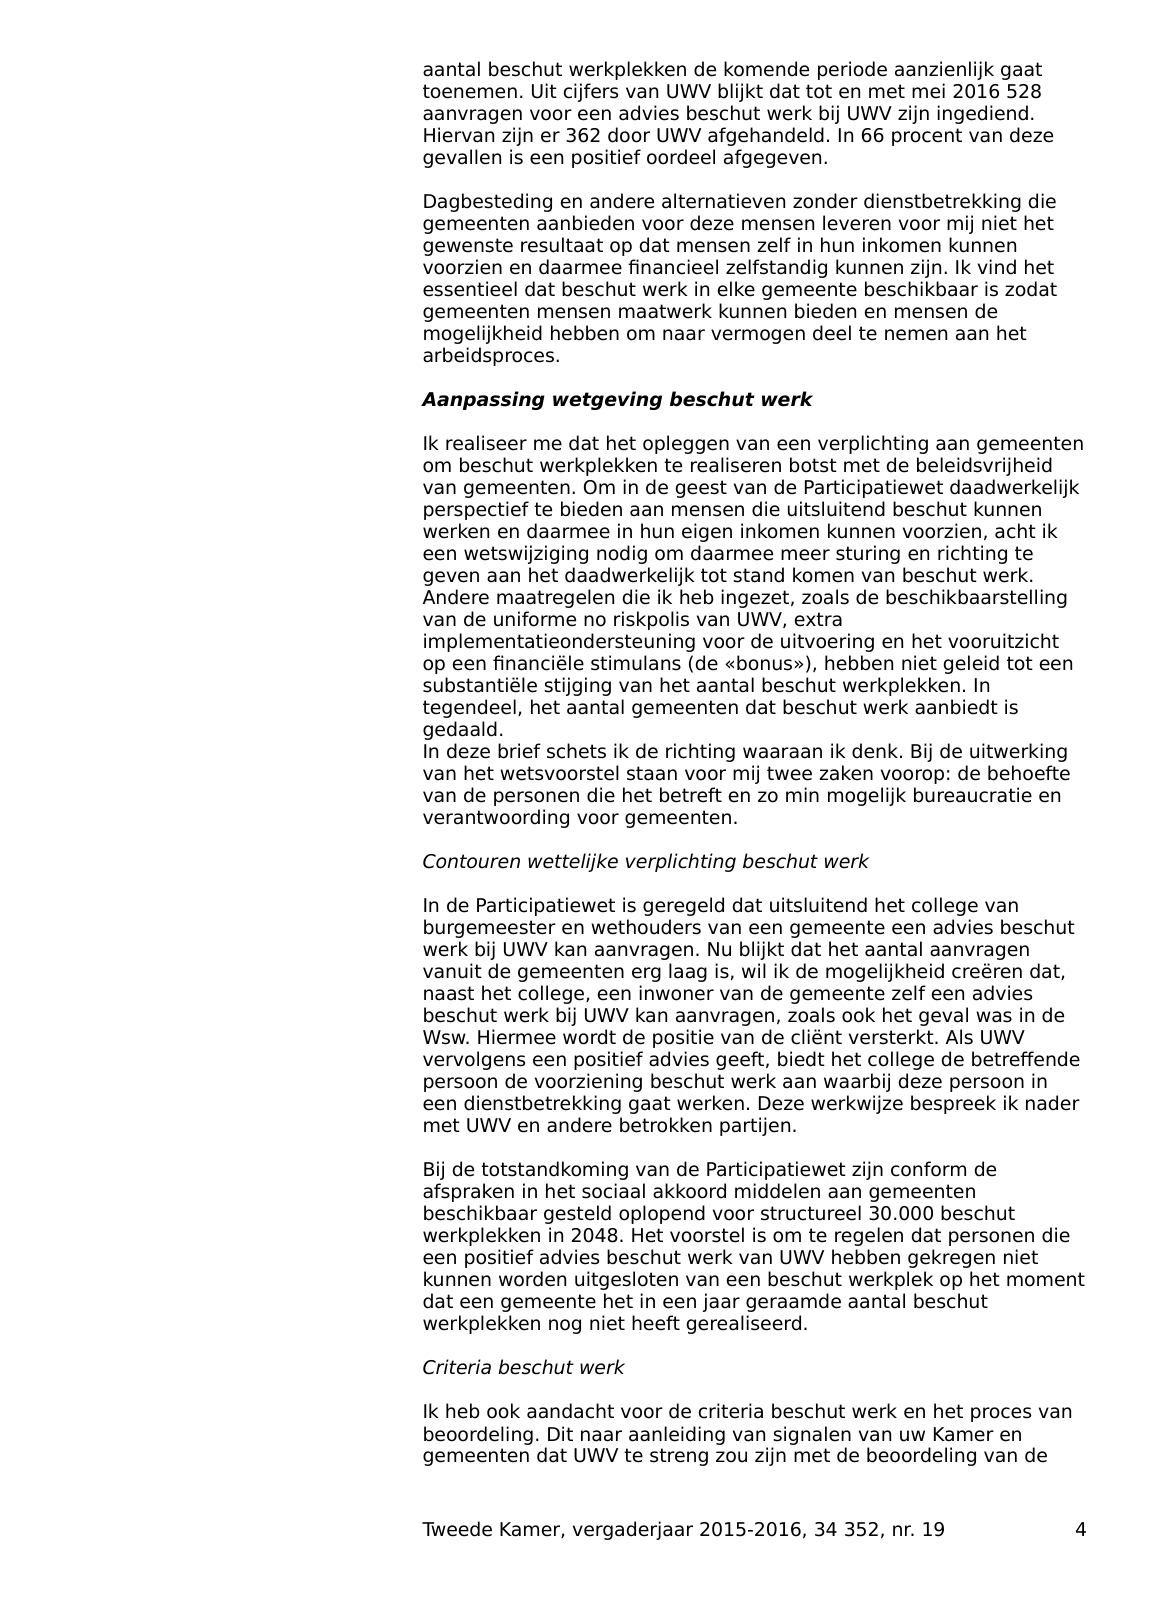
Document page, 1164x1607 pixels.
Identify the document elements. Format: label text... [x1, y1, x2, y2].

subtitle Criteria beschut werk [422, 1357, 1087, 1379]
text In deze brief schets ik de richting waaraan ik denk. Bij de uitwerking van het wetsvoorstel staan voor mij twee zaken voorop: de behoefte van de personen die het betreft en zo min mogelijk bureaucratie en verantwoording voor gemeenten. [422, 741, 1087, 829]
text aantal beschut werkplekken de komende periode aanzienlijk gaat toenemen. Uit cijfers van UWV blijkt dat tot en met mei 2016 528 aanvragen voor een advies beschut werk bij UWV zijn ingediend. Hiervan zijn er 362 door UWV afgehandeld. In 66 procent van deze gevallen is een positief oordeel afgegeven. [422, 59, 1087, 169]
text Dagbesteding en andere alternatieven zonder dienstbetrekking die gemeenten aanbieden voor deze mensen leveren voor mij niet het gewenste resultaat op dat mensen zelf in hun inkomen kunnen voorzien en daarmee financieel zelfstandig kunnen zijn. Ik vind het essentieel dat beschut werk in elke gemeente beschikbaar is zodat gemeenten mensen maatwerk kunnen bieden en mensen de mogelijkheid hebben om naar vermogen deel te nemen aan het arbeidsproces. [422, 191, 1087, 367]
text In de Participatiewet is geregeld dat uitsluitend het college van burgemeester en wethouders van een gemeente een advies beschut werk bij UWV kan aanvragen. Nu blijkt dat het aantal aanvragen vanuit de gemeenten erg laag is, wil ik de mogelijkheid creëren dat, naast het college, een inwoner van de gemeente zelf een advies beschut werk bij UWV kan aanvragen, zoals ook het geval was in de Wsw. Hiermee wordt de positie van de cliënt versterkt. Als UWV vervolgens een positief advies geeft, biedt het college de betreffende persoon de voorziening beschut werk aan waarbij deze persoon in een dienstbetrekking gaat werken. Deze werkwijze bespreek ik nader met UWV en andere betrokken partijen. [422, 895, 1087, 1137]
subtitle Contouren wettelijke verplichting beschut werk [422, 851, 1087, 873]
text Ik realiseer me dat het opleggen van een verplichting aan gemeenten om beschut werkplekken te realiseren botst met de beleidsvrijheid van gemeenten. Om in de geest van de Participatiewet daadwerkelijk perspectief te bieden aan mensen die uitsluitend beschut kunnen werken en daarmee in hun eigen inkomen kunnen voorzien, acht ik een wetswijziging nodig om daarmee meer sturing en richting te geven aan het daadwerkelijk tot stand komen van beschut werk. Andere maatregelen die ik heb ingezet, zoals de beschikbaarstelling van de uniforme no riskpolis van UWV, extra implementatieondersteuning voor de uitvoering en het vooruitzicht op een financiële stimulans (de «bonus»), hebben niet geleid tot een substantiële stijging van het aantal beschut werkplekken. In tegendeel, het aantal gemeenten dat beschut werk aanbiedt is gedaald. [422, 433, 1087, 741]
text Bij de totstandkoming van de Participatiewet zijn conform de afspraken in het sociaal akkoord middelen aan gemeenten beschikbaar gesteld oplopend voor structureel 30.000 beschut werkplekken in 2048. Het voorstel is om te regelen dat personen die een positief advies beschut werk van UWV hebben gekregen niet kunnen worden uitgesloten van een beschut werkplek op het moment dat een gemeente het in een jaar geraamde aantal beschut werkplekken nog niet heeft gerealiseerd. [422, 1159, 1087, 1335]
subtitle Aanpassing wetgeving beschut werk [422, 389, 1087, 411]
text Ik heb ook aandacht voor de criteria beschut werk en het proces van beoordeling. Dit naar aanleiding van signalen van uw Kamer en gemeenten dat UWV te streng zou zijn met de beoordeling van de [422, 1401, 1087, 1467]
